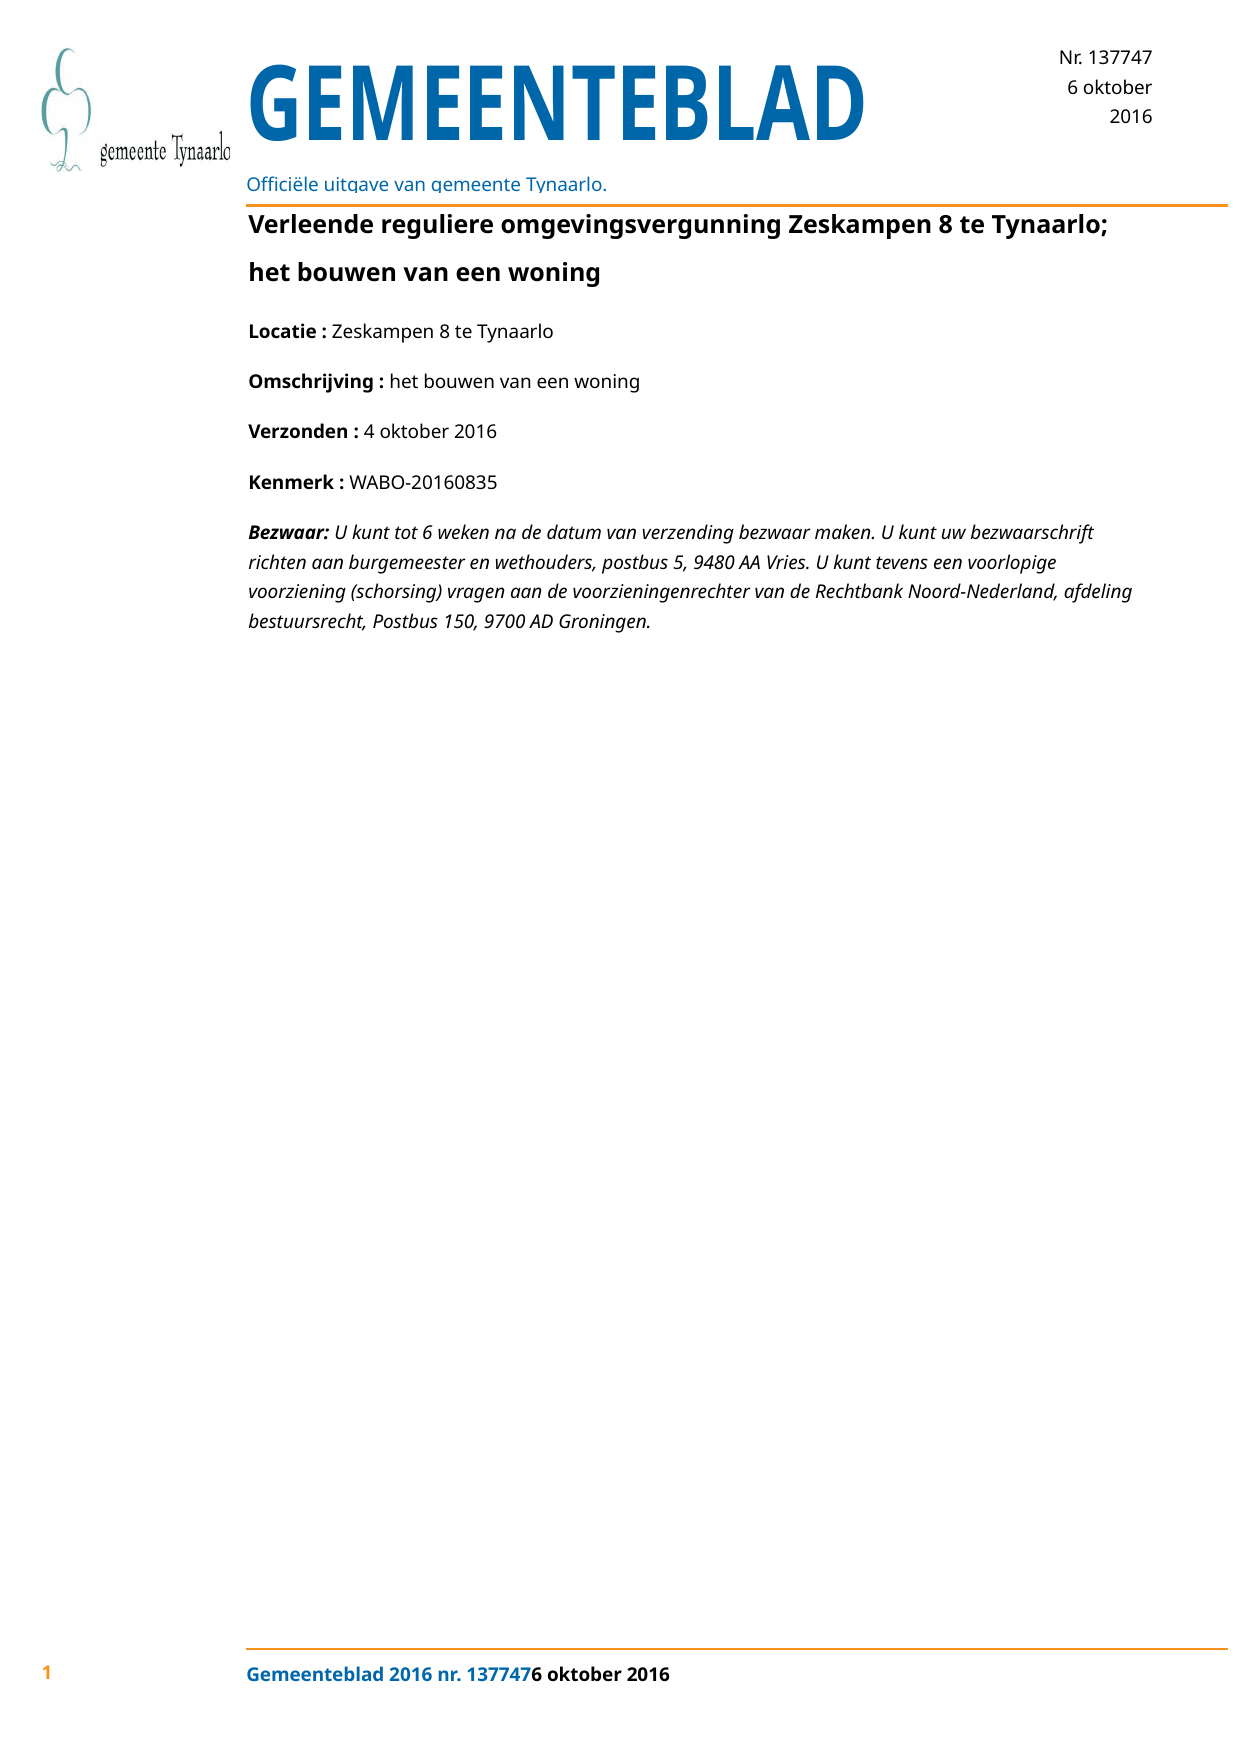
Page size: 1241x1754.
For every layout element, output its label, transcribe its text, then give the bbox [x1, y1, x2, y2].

text Omschrijving : het bouwen van een woning [248, 368, 1152, 394]
text Bezwaar: U kunt tot 6 weken na de datum van verzending bezwaar maken. U kunt uw bezwaarschrift richten aan burgemeester en wethouders, postbus 5, 9480 AA Vries. U kunt tevens een voorlopige voorziening (schorsing) vragen aan de voorzieningenrechter van de Rechtbank Noord-Nederland, afdeling bestuursrecht, Postbus 150, 9700 AD Groningen. [248, 519, 1152, 634]
text Verleende reguliere omgevingsvergunning Zeskampen 8 te Tynaarlo; het bouwen van een woning [248, 207, 1152, 288]
picture [41, 47, 231, 172]
text Verzonden : 4 oktober 2016 [248, 419, 1152, 444]
text Kenmerk : WABO-20160835 [248, 469, 1152, 495]
text Locatie : Zeskampen 8 te Tynaarlo [248, 318, 1152, 344]
